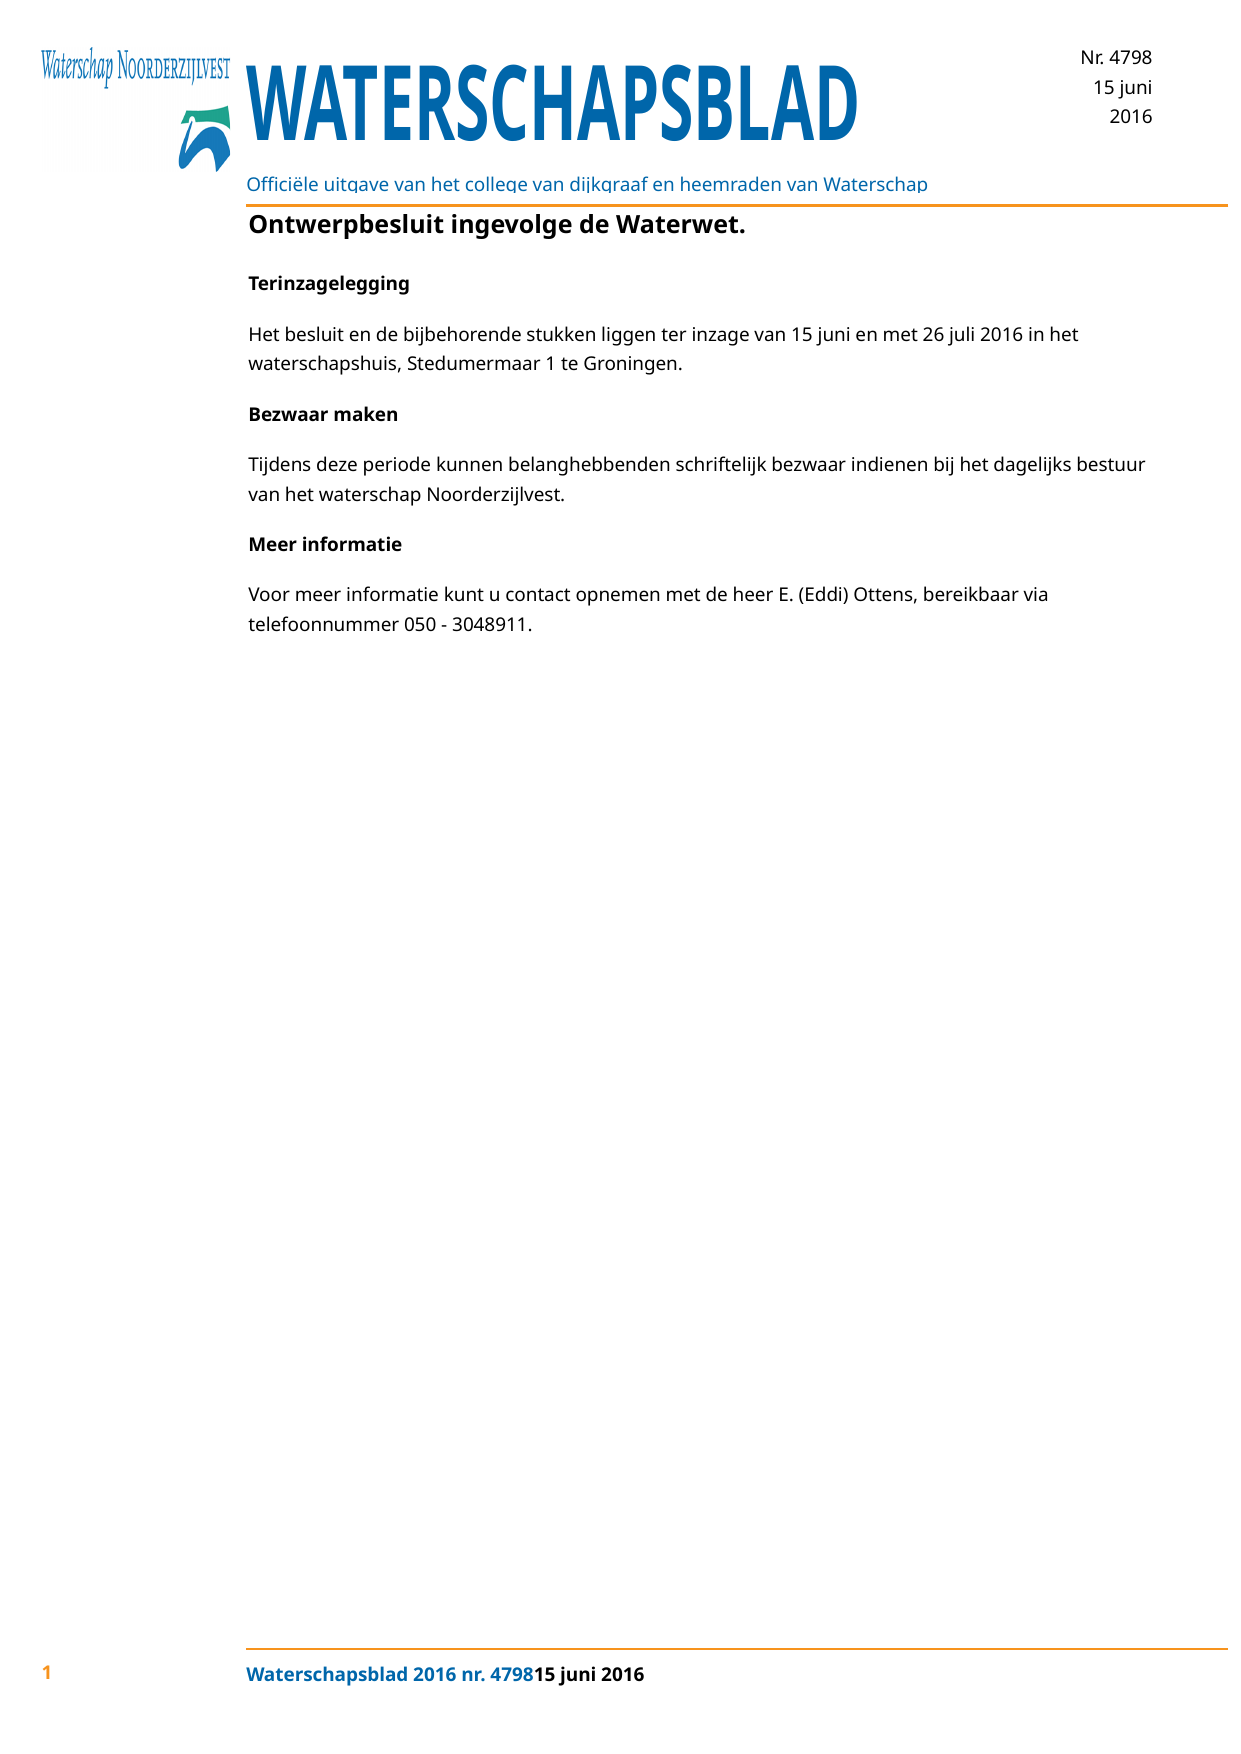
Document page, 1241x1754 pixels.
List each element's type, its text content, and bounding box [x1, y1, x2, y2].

text Voor meer informatie kunt u contact opnemen met de heer E. (Eddi) Ottens, bereikbaar via telefoonnummer 050 - 3048911. [248, 582, 1152, 637]
picture [41, 47, 231, 172]
text Het besluit en de bijbehorende stukken liggen ter inzage van 15 juni en met 26 juli 2016 in het waterschapshuis, Stedumermaar 1 te Groningen. [248, 321, 1152, 376]
text Tijdens deze periode kunnen belanghebbenden schriftelijk bezwaar indienen bij het dagelijks bestuur van het waterschap Noorderzijlvest. [248, 451, 1152, 506]
text Bezwaar maken [248, 401, 1152, 426]
text Meer informatie [248, 531, 1152, 557]
text Terinzagelegging [248, 270, 1152, 296]
text Ontwerpbesluit ingevolge de Waterwet. [248, 207, 1152, 241]
